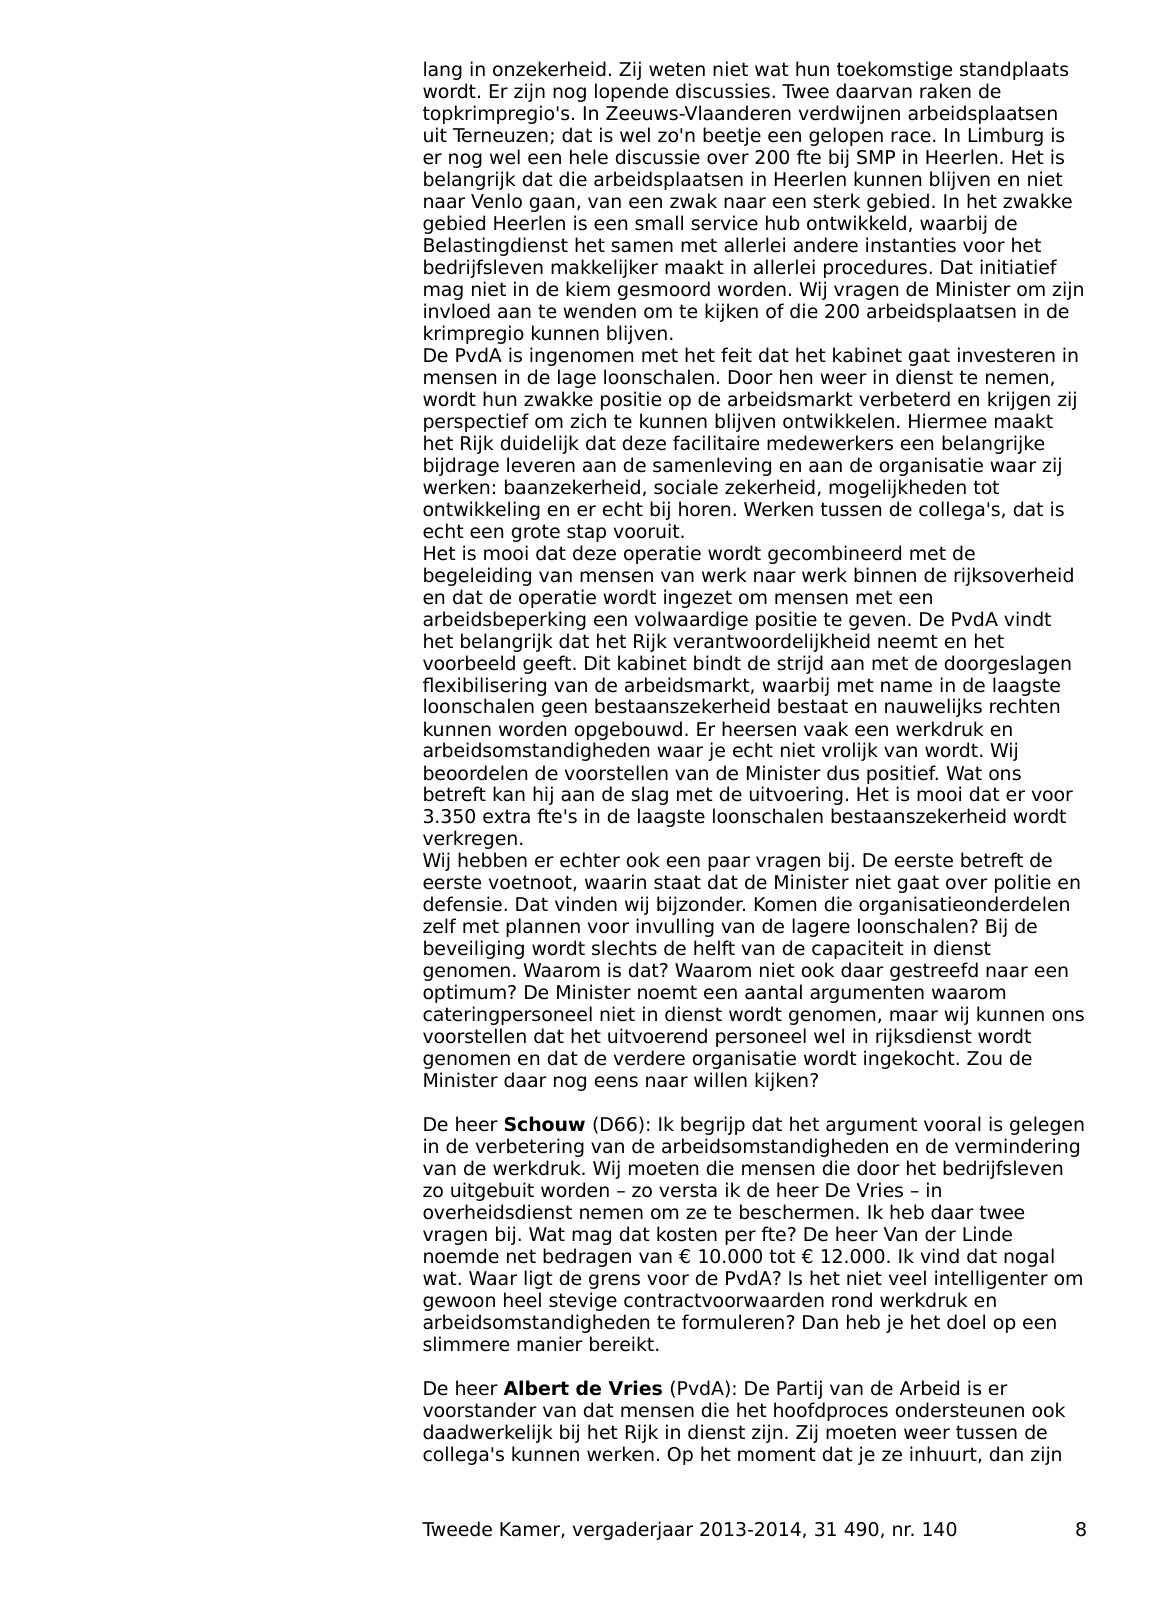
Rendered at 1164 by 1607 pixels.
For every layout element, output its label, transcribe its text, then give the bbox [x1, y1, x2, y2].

text Wij hebben er echter ook een paar vragen bij. De eerste betreft de eerste voetnoot, waarin staat dat de Minister niet gaat over politie en defensie. Dat vinden wij bijzonder. Komen die organisatieonderdelen zelf met plannen voor invulling van de lagere loonschalen? Bij de beveiliging wordt slechts de helft van de capaciteit in dienst genomen. Waarom is dat? Waarom niet ook daar gestreefd naar een optimum? De Minister noemt een aantal argumenten waarom cateringpersoneel niet in dienst wordt genomen, maar wij kunnen ons voorstellen dat het uitvoerend personeel wel in rijksdienst wordt genomen en dat de verdere organisatie wordt ingekocht. Zou de Minister daar nog eens naar willen kijken? [422, 850, 1087, 1092]
text De PvdA is ingenomen met het feit dat het kabinet gaat investeren in mensen in de lage loonschalen. Door hen weer in dienst te nemen, wordt hun zwakke positie op de arbeidsmarkt verbeterd en krijgen zij perspectief om zich te kunnen blijven ontwikkelen. Hiermee maakt het Rijk duidelijk dat deze facilitaire medewerkers een belangrijke bijdrage leveren aan de samenleving en aan de organisatie waar zij werken: baanzekerheid, sociale zekerheid, mogelijkheden tot ontwikkeling en er echt bij horen. Werken tussen de collega's, dat is echt een grote stap vooruit. [422, 345, 1087, 543]
text De heer Schouw (D66): Ik begrijp dat het argument vooral is gelegen in de verbetering van de arbeidsomstandigheden en de vermindering van de werkdruk. Wij moeten die mensen die door het bedrijfsleven zo uitgebuit worden – zo versta ik de heer De Vries – in overheidsdienst nemen om ze te beschermen. Ik heb daar twee vragen bij. Wat mag dat kosten per fte? De heer Van der Linde noemde net bedragen van € 10.000 tot € 12.000. Ik vind dat nogal wat. Waar ligt de grens voor de PvdA? Is het niet veel intelligenter om gewoon heel stevige contractvoorwaarden rond werkdruk en arbeidsomstandigheden te formuleren? Dan heb je het doel op een slimmere manier bereikt. [422, 1114, 1087, 1356]
text Het is mooi dat deze operatie wordt gecombineerd met de begeleiding van mensen van werk naar werk binnen de rijksoverheid en dat de operatie wordt ingezet om mensen met een arbeidsbeperking een volwaardige positie te geven. De PvdA vindt het belangrijk dat het Rijk verantwoordelijkheid neemt en het voorbeeld geeft. Dit kabinet bindt de strijd aan met de doorgeslagen flexibilisering van de arbeidsmarkt, waarbij met name in de laagste loonschalen geen bestaanszekerheid bestaat en nauwelijks rechten kunnen worden opgebouwd. Er heersen vaak een werkdruk en arbeidsomstandigheden waar je echt niet vrolijk van wordt. Wij beoordelen de voorstellen van de Minister dus positief. Wat ons betreft kan hij aan de slag met de uitvoering. Het is mooi dat er voor 3.350 extra fte's in de laagste loonschalen bestaanszekerheid wordt verkregen. [422, 543, 1087, 850]
text De heer Albert de Vries (PvdA): De Partij van de Arbeid is er voorstander van dat mensen die het hoofdproces ondersteunen ook daadwerkelijk bij het Rijk in dienst zijn. Zij moeten weer tussen de collega's kunnen werken. Op het moment dat je ze inhuurt, dan zijn [422, 1378, 1087, 1466]
text lang in onzekerheid. Zij weten niet wat hun toekomstige standplaats wordt. Er zijn nog lopende discussies. Twee daarvan raken de topkrimpregio's. In Zeeuws-Vlaanderen verdwijnen arbeidsplaatsen uit Terneuzen; dat is wel zo'n beetje een gelopen race. In Limburg is er nog wel een hele discussie over 200 fte bij SMP in Heerlen. Het is belangrijk dat die arbeidsplaatsen in Heerlen kunnen blijven en niet naar Venlo gaan, van een zwak naar een sterk gebied. In het zwakke gebied Heerlen is een small service hub ontwikkeld, waarbij de Belastingdienst het samen met allerlei andere instanties voor het bedrijfsleven makkelijker maakt in allerlei procedures. Dat initiatief mag niet in de kiem gesmoord worden. Wij vragen de Minister om zijn invloed aan te wenden om te kijken of die 200 arbeidsplaatsen in de krimpregio kunnen blijven. [422, 59, 1087, 345]
